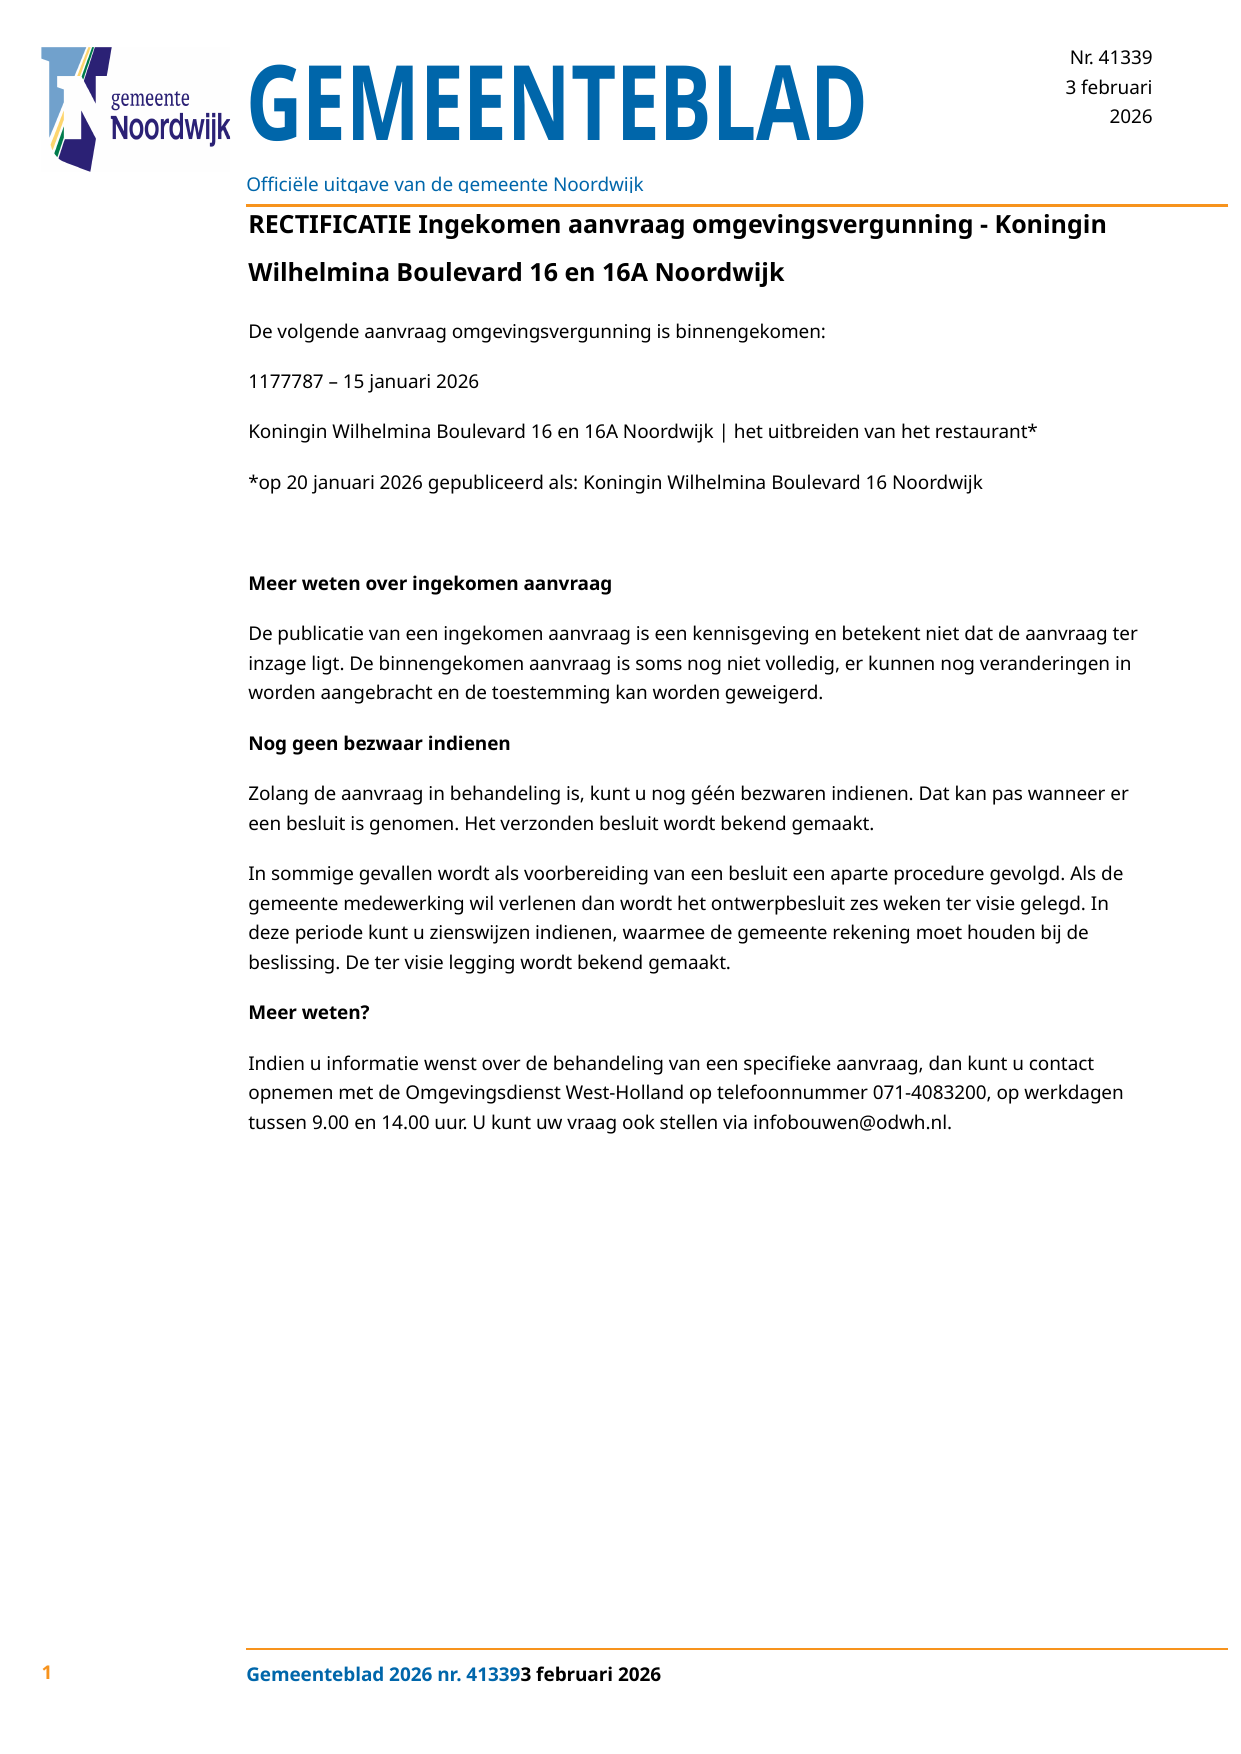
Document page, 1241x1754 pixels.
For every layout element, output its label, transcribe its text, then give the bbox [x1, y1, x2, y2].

text Indien u informatie wenst over de behandeling van een specifieke aanvraag, dan kunt u contact opnemen met de Omgevingsdienst West-Holland op telefoonnummer 071-4083200, op werkdagen tussen 9.00 en 14.00 uur. U kunt uw vraag ook stellen via infobouwen@odwh.nl. [248, 1050, 1152, 1135]
text Koningin Wilhelmina Boulevard 16 en 16A Noordwijk | het uitbreiden van het restaurant* [248, 419, 1152, 444]
text Meer weten? [248, 999, 1152, 1025]
text *op 20 januari 2026 gepubliceerd als: Koningin Wilhelmina Boulevard 16 Noordwijk [248, 469, 1152, 495]
text De publicatie van een ingekomen aanvraag is een kennisgeving en betekent niet dat de aanvraag ter inzage ligt. De binnengekomen aanvraag is soms nog niet volledig, er kunnen nog veranderingen in worden aangebracht en de toestemming kan worden geweigerd. [248, 620, 1152, 705]
text Zolang de aanvraag in behandeling is, kunt u nog géén bezwaren indienen. Dat kan pas wanneer er een besluit is genomen. Het verzonden besluit wordt bekend gemaakt. [248, 780, 1152, 836]
text In sommige gevallen wordt als voorbereiding van een besluit een aparte procedure gevolgd. Als de gemeente medewerking wil verlenen dan wordt het ontwerpbesluit zes weken ter visie gelegd. In deze periode kunt u zienswijzen indienen, waarmee de gemeente rekening moet houden bij de beslissing. De ter visie legging wordt bekend gemaakt. [248, 860, 1152, 975]
picture [41, 47, 231, 172]
text Nog geen bezwaar indienen [248, 730, 1152, 756]
text De volgende aanvraag omgevingsvergunning is binnengekomen: [248, 318, 1152, 344]
text Meer weten over ingekomen aanvraag [248, 570, 1152, 596]
text 1177787 – 15 januari 2026 [248, 368, 1152, 394]
text RECTIFICATIE Ingekomen aanvraag omgevingsvergunning - Koningin Wilhelmina Boulevard 16 en 16A Noordwijk [248, 207, 1152, 288]
